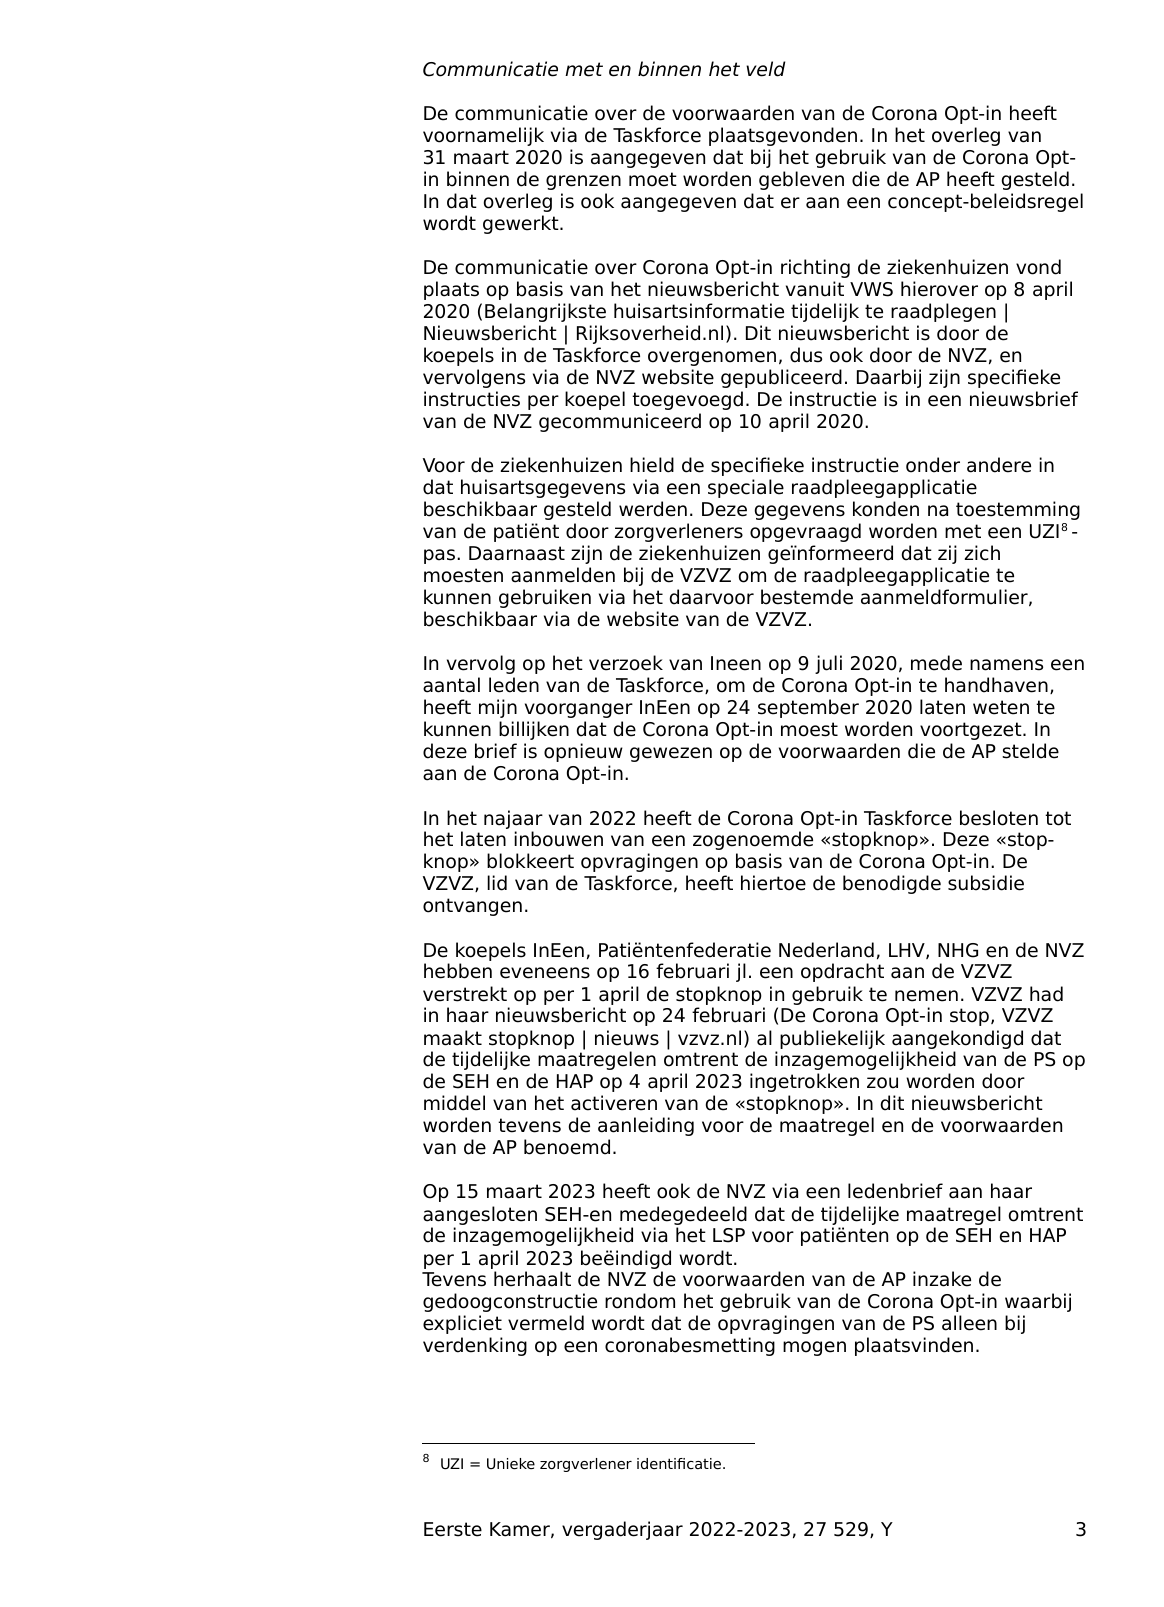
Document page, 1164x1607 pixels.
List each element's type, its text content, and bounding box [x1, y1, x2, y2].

text Tevens herhaalt de NVZ de voorwaarden van de AP inzake de gedoogconstructie rondom het gebruik van de Corona Opt-in waarbij expliciet vermeld wordt dat de opvragingen van de PS alleen bij verdenking op een coronabesmetting mogen plaatsvinden. [422, 1269, 1087, 1357]
text De communicatie over de voorwaarden van de Corona Opt-in heeft voornamelijk via de Taskforce plaatsgevonden. In het overleg van 31 maart 2020 is aangegeven dat bij het gebruik van de Corona Opt-in binnen de grenzen moet worden gebleven die de AP heeft gesteld. In dat overleg is ook aangegeven dat er aan een concept-beleidsregel wordt gewerkt. [422, 103, 1087, 235]
text Op 15 maart 2023 heeft ook de NVZ via een ledenbrief aan haar aangesloten SEH-en medegedeeld dat de tijdelijke maatregel omtrent de inzagemogelijkheid via het LSP voor patiënten op de SEH en HAP per 1 april 2023 beëindigd wordt. [422, 1181, 1087, 1269]
text De communicatie over Corona Opt-in richting de ziekenhuizen vond plaats op basis van het nieuwsbericht vanuit VWS hierover op 8 april 2020 (Belangrijkste huisartsinformatie tijdelijk te raadplegen | Nieuwsbericht | Rijksoverheid.nl). Dit nieuwsbericht is door de koepels in de Taskforce overgenomen, dus ook door de NVZ, en vervolgens via de NVZ website gepubliceerd. Daarbij zijn specifieke instructies per koepel toegevoegd. De instructie is in een nieuwsbrief van de NVZ gecommuniceerd op 10 april 2020. [422, 257, 1087, 433]
text De koepels InEen, Patiëntenfederatie Nederland, LHV, NHG en de NVZ hebben eveneens op 16 februari jl. een opdracht aan de VZVZ verstrekt op per 1 april de stopknop in gebruik te nemen. VZVZ had in haar nieuwsbericht op 24 februari (De Corona Opt-in stop, VZVZ maakt stopknop | nieuws | vzvz.nl) al publiekelijk aangekondigd dat de tijdelijke maatregelen omtrent de inzagemogelijkheid van de PS op de SEH en de HAP op 4 april 2023 ingetrokken zou worden door middel van het activeren van de «stopknop». In dit nieuwsbericht worden tevens de aanleiding voor de maatregel en de voorwaarden van de AP benoemd. [422, 939, 1087, 1159]
subtitle Communicatie met en binnen het veld [422, 59, 1087, 81]
text Voor de ziekenhuizen hield de specifieke instructie onder andere in dat huisartsgegevens via een speciale raadpleegapplicatie beschikbaar gesteld werden. Deze gegevens konden na toestemming van de patiënt door zorgverleners opgevraagd worden met een UZI-pas. Daarnaast zijn de ziekenhuizen geïnformeerd dat zij zich moesten aanmelden bij de VZVZ om de raadpleegapplicatie te kunnen gebruiken via het daarvoor bestemde aanmeldformulier, beschikbaar via de website van de VZVZ. [422, 455, 1087, 631]
text In het najaar van 2022 heeft de Corona Opt-in Taskforce besloten tot het laten inbouwen van een zogenoemde «stopknop». Deze «stop-knop» blokkeert opvragingen op basis van de Corona Opt-in. De VZVZ, lid van de Taskforce, heeft hiertoe de benodigde subsidie ontvangen. [422, 807, 1087, 917]
text In vervolg op het verzoek van Ineen op 9 juli 2020, mede namens een aantal leden van de Taskforce, om de Corona Opt-in te handhaven, heeft mijn voorganger InEen op 24 september 2020 laten weten te kunnen billijken dat de Corona Opt-in moest worden voortgezet. In deze brief is opnieuw gewezen op de voorwaarden die de AP stelde aan de Corona Opt-in. [422, 653, 1087, 785]
text UZI = Unieke zorgverlener identificatie. [422, 1452, 1087, 1474]
